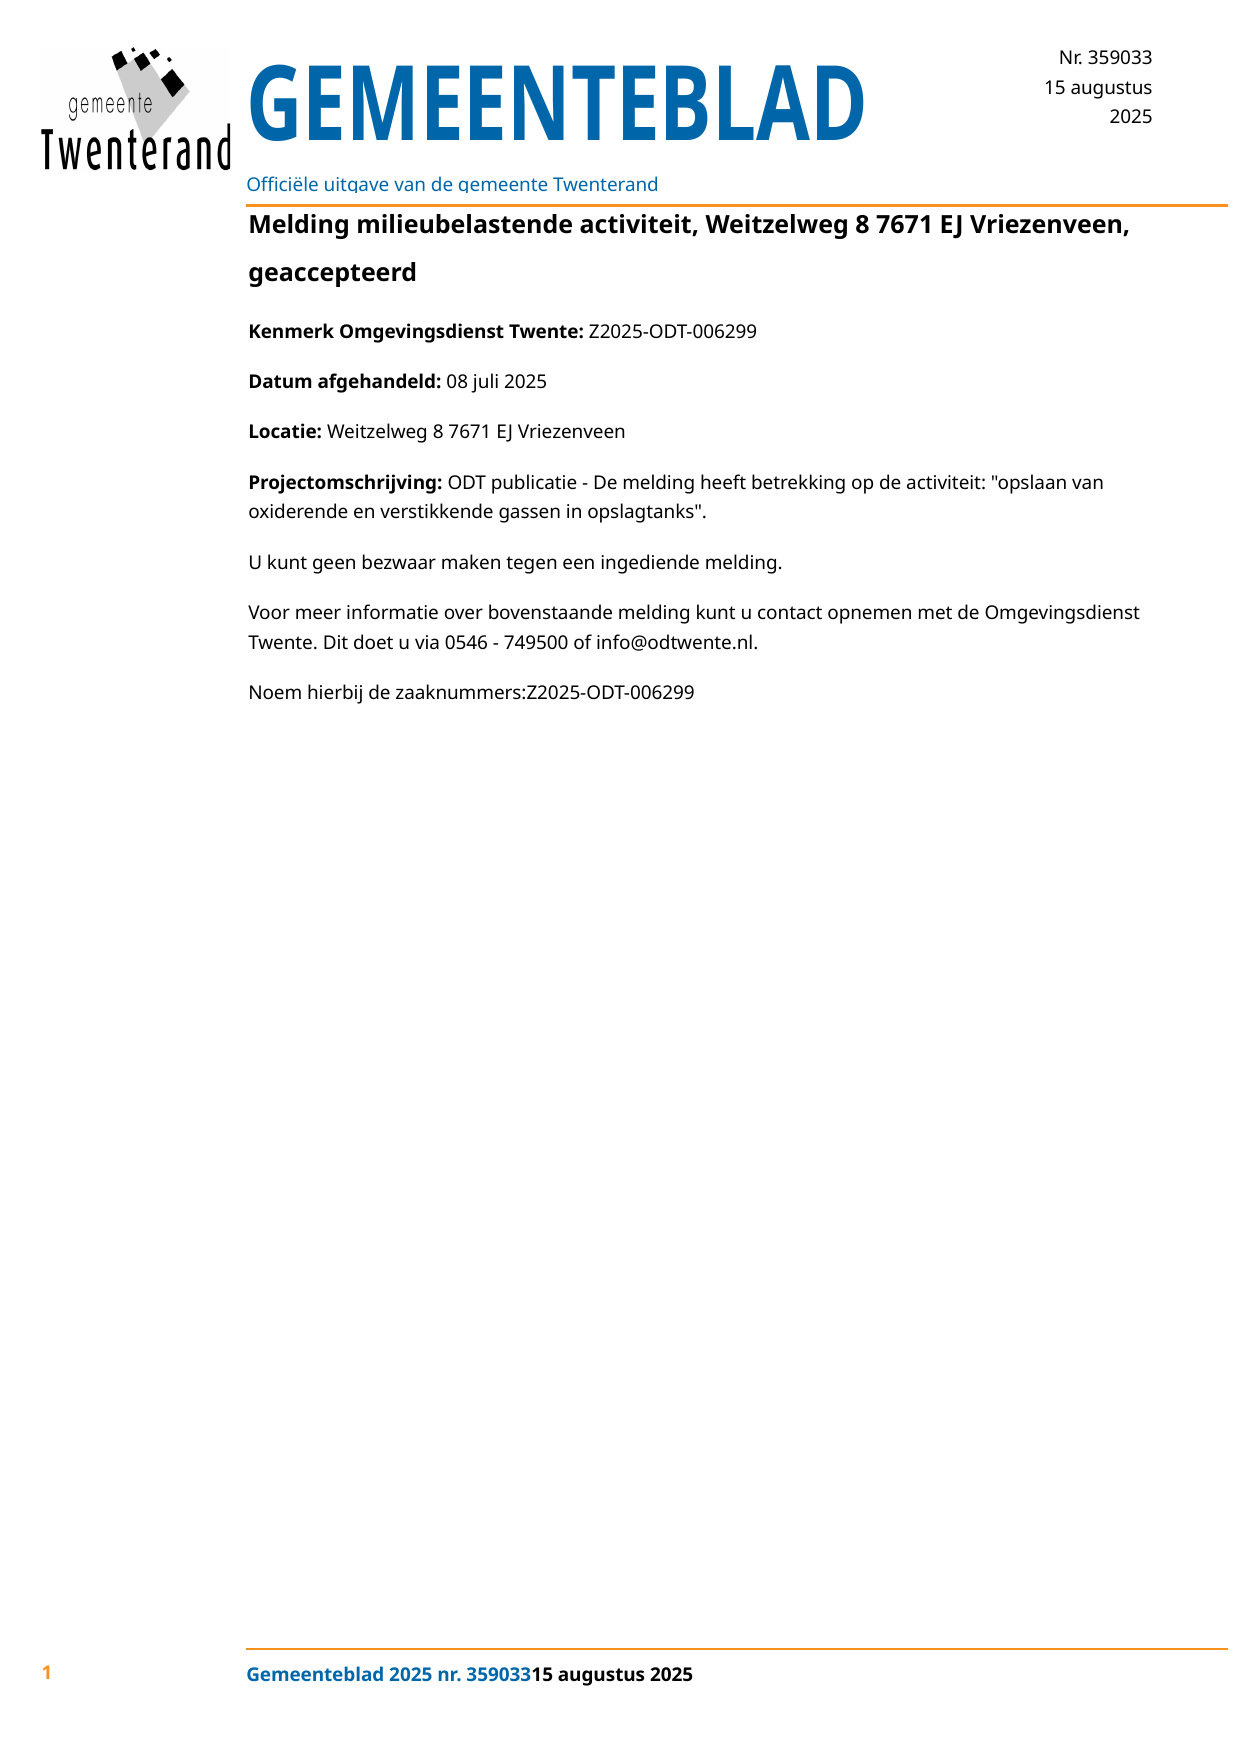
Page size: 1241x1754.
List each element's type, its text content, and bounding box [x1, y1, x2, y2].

text Noem hierbij de zaaknummers:Z2025-ODT-006299 [248, 679, 1152, 705]
text Kenmerk Omgevingsdienst Twente: Z2025-ODT-006299 [248, 318, 1152, 344]
text Datum afgehandeld: 08 juli 2025 [248, 368, 1152, 394]
text Voor meer informatie over bovenstaande melding kunt u contact opnemen met de Omgevingsdienst Twente. Dit doet u via 0546 - 749500 of info@odtwente.nl. [248, 599, 1152, 655]
text Projectomschrijving: ODT publicatie - De melding heeft betrekking op de activiteit: "opslaan van oxiderende en verstikkende gassen in opslagtanks". [248, 469, 1152, 524]
text Locatie: Weitzelweg 8 7671 EJ Vriezenveen [248, 419, 1152, 444]
text U kunt geen bezwaar maken tegen een ingediende melding. [248, 549, 1152, 575]
picture [41, 47, 231, 172]
text Melding milieubelastende activiteit, Weitzelweg 8 7671 EJ Vriezenveen, geaccepteerd [248, 207, 1152, 288]
